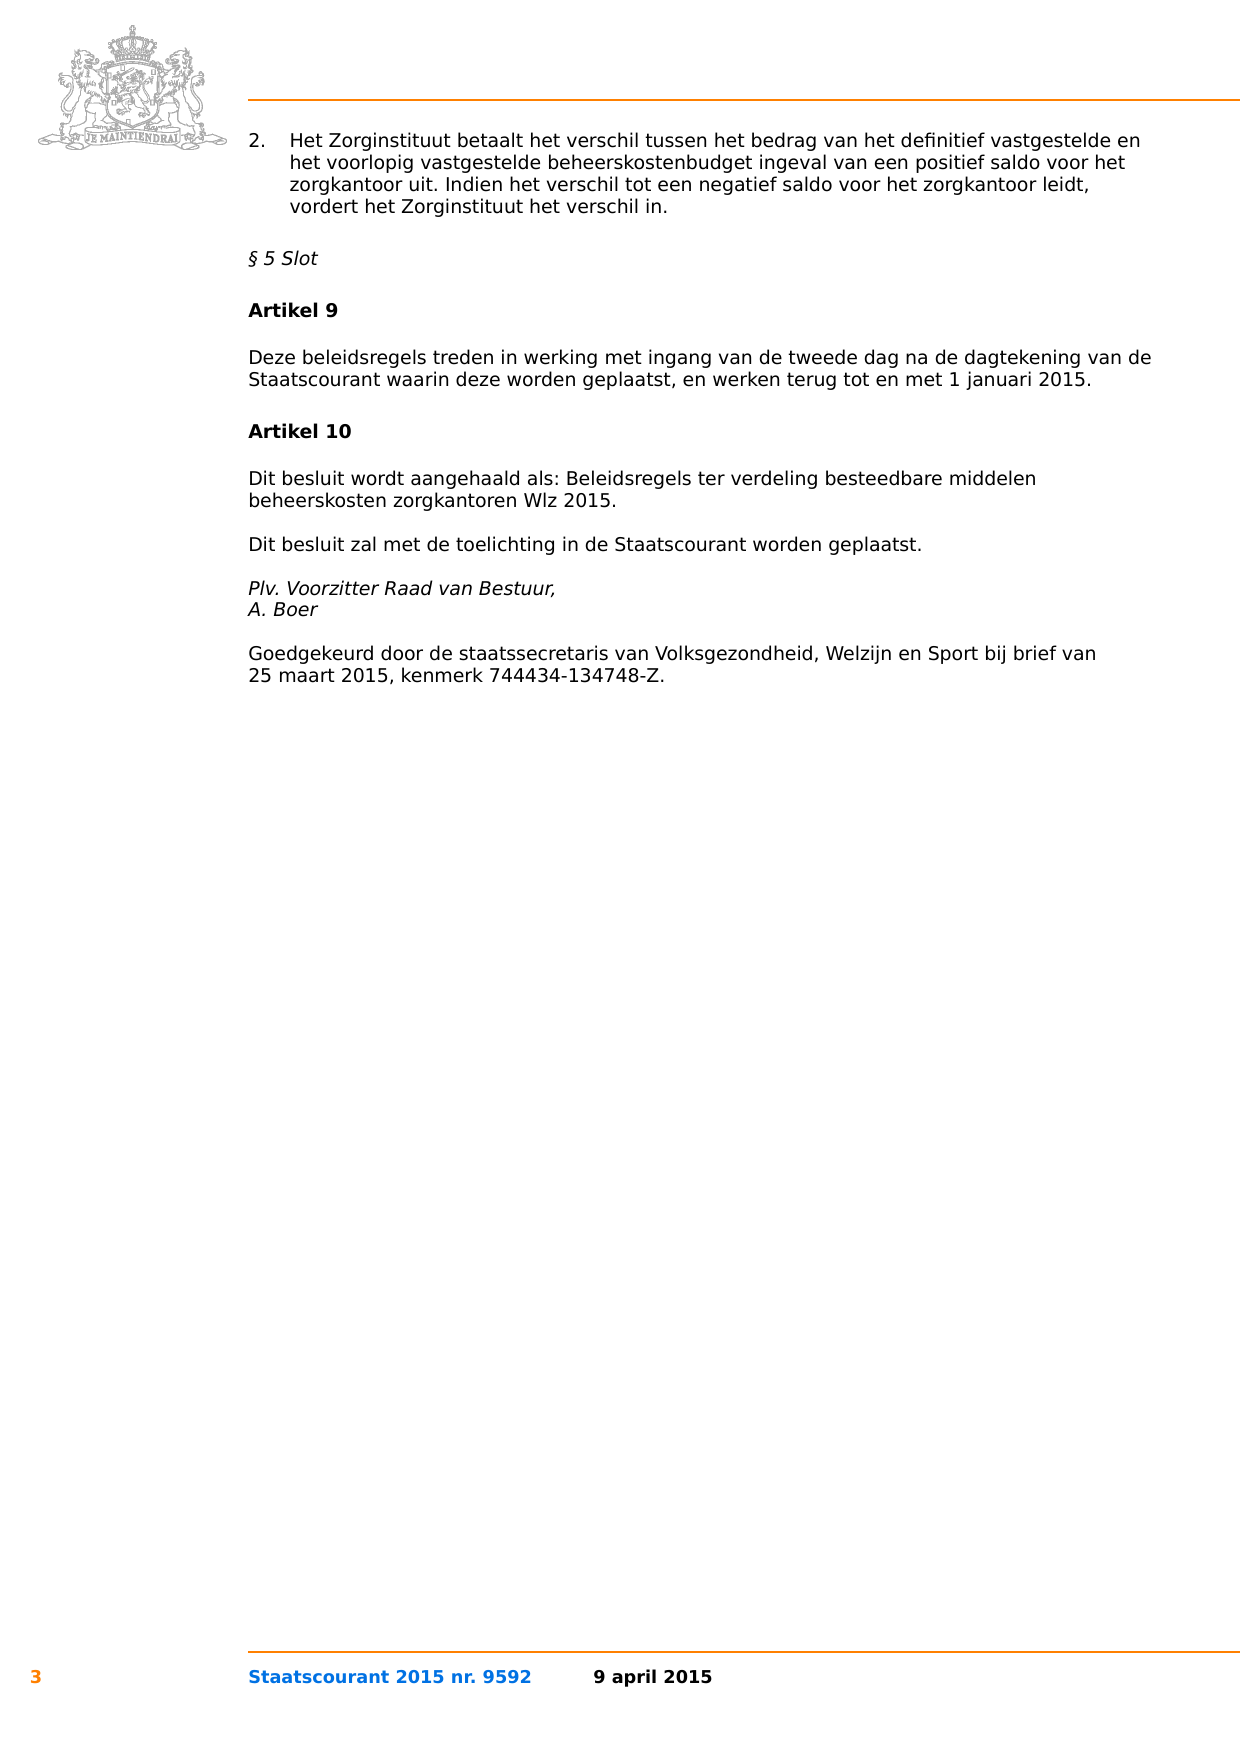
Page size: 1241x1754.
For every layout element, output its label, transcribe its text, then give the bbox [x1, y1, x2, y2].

text Dit besluit wordt aangehaald als: Beleidsregels ter verdeling besteedbare middelen beheerskosten zorgkantoren Wlz 2015. [248, 468, 1163, 512]
text 2. Het Zorginstituut betaalt het verschil tussen het bedrag van het definitief vastgestelde en het voorlopig vastgestelde beheerskostenbudget ingeval van een positief saldo voor het zorgkantoor uit. Indien het verschil tot een negatief saldo voor het zorgkantoor leidt, vordert het Zorginstituut het verschil in. [248, 130, 1163, 218]
subtitle § 5 Slot [248, 248, 1163, 270]
text Plv. Voorzitter Raad van Bestuur, A. Boer [248, 577, 1163, 621]
subtitle Artikel 10 [248, 421, 1163, 443]
text Goedgekeurd door de staatssecretaris van Volksgezondheid, Welzijn en Sport bij brief van 25 maart 2015, kenmerk 744434-134748-Z. [248, 643, 1163, 687]
picture [38, 25, 227, 150]
subtitle Artikel 9 [248, 300, 1163, 322]
text Dit besluit zal met de toelichting in de Staatscourant worden geplaatst. [248, 533, 1163, 556]
text Deze beleidsregels treden in werking met ingang van de tweede dag na de dagtekening van de Staatscourant waarin deze worden geplaatst, en werken terug tot en met 1 januari 2015. [248, 347, 1163, 391]
